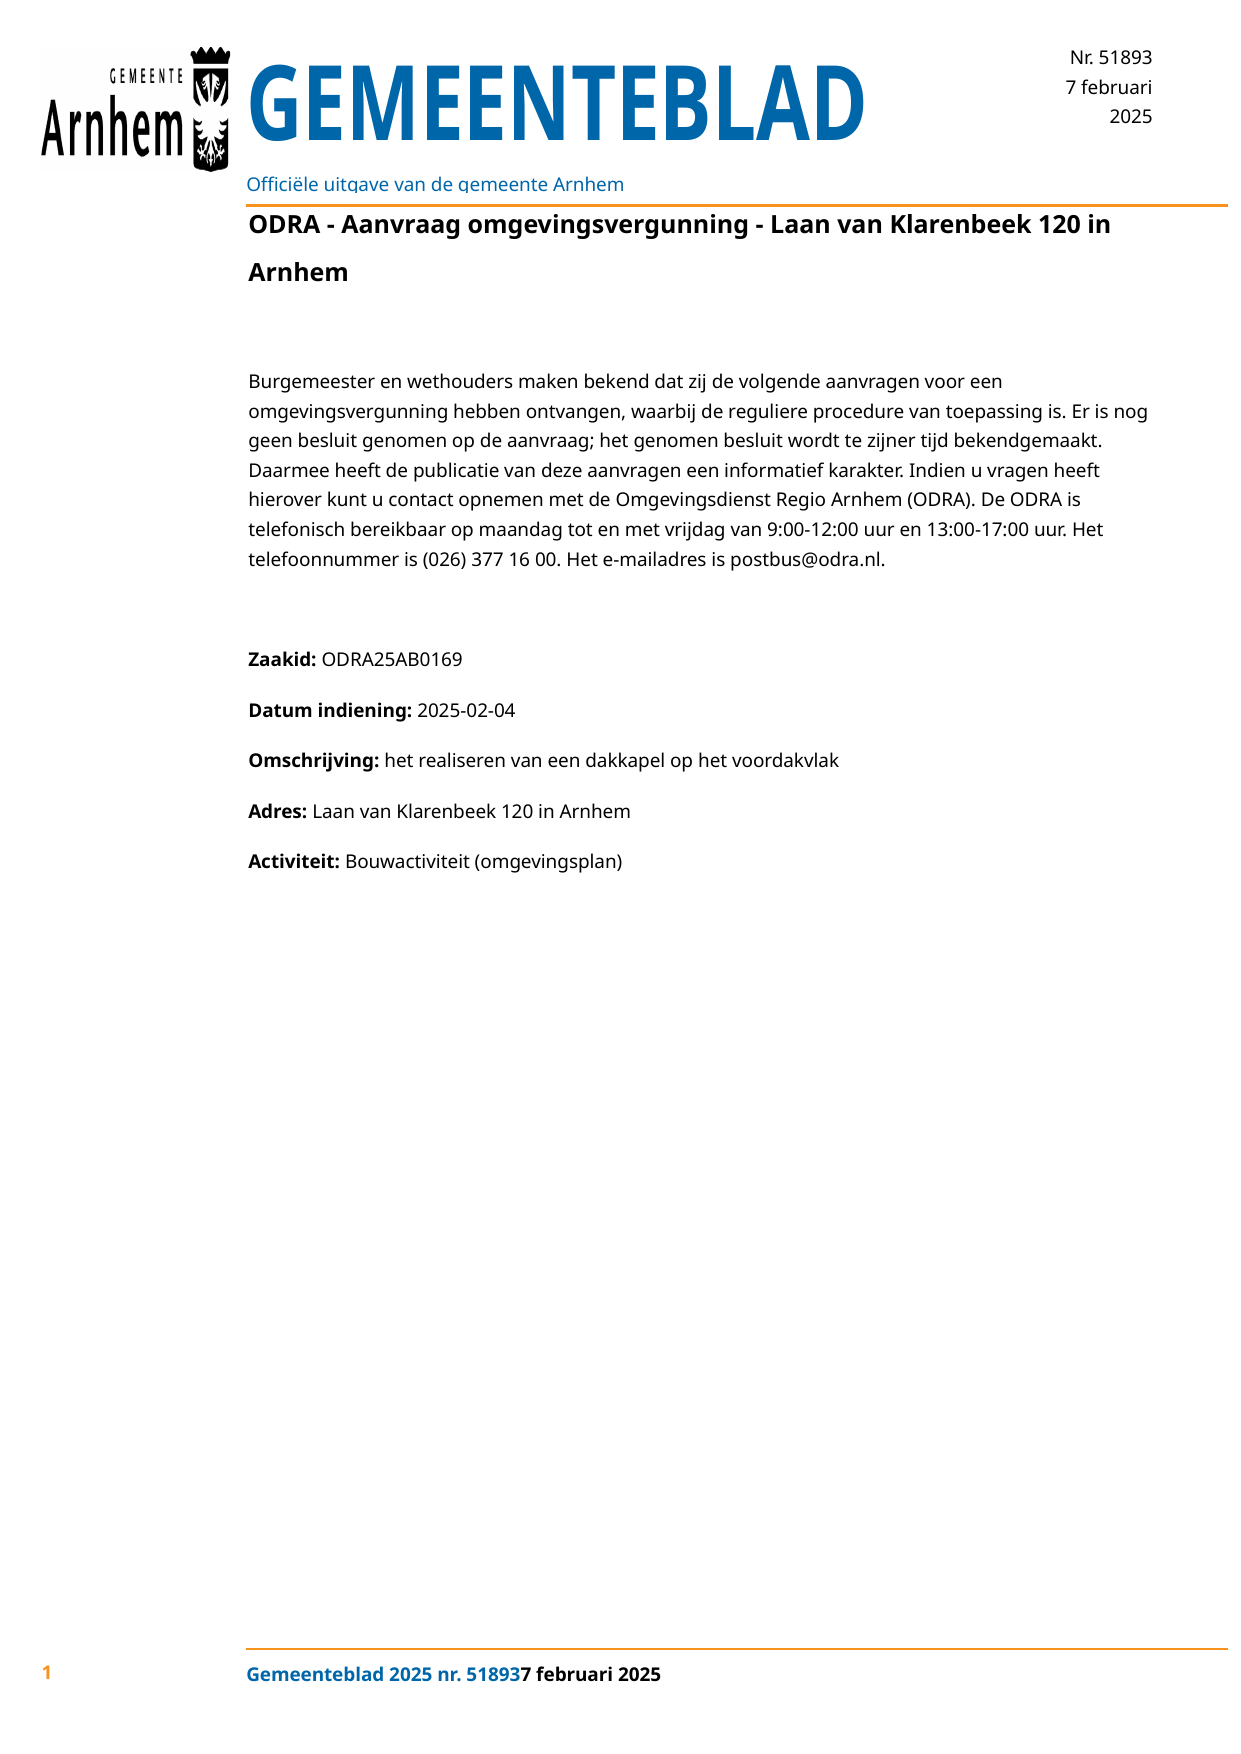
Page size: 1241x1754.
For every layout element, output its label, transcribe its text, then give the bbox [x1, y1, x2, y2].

text Activiteit: Bouwactiviteit (omgevingsplan) [248, 848, 1152, 874]
text Zaakid: ODRA25AB0169 [248, 647, 1152, 672]
text Adres: Laan van Klarenbeek 120 in Arnhem [248, 798, 1152, 824]
text Omschrijving: het realiseren van een dakkapel op het voordakvlak [248, 747, 1152, 773]
text Datum indiening: 2025-02-04 [248, 697, 1152, 723]
text Burgemeester en wethouders maken bekend dat zij de volgende aanvragen voor een omgevingsvergunning hebben ontvangen, waarbij de reguliere procedure van toepassing is. Er is nog geen besluit genomen op de aanvraag; het genomen besluit wordt te zijner tijd bekendgemaakt. Daarmee heeft de publicatie van deze aanvragen een informatief karakter. Indien u vragen heeft hierover kunt u contact opnemen met de Omgevingsdienst Regio Arnhem (ODRA). De ODRA is telefonisch bereikbaar op maandag tot en met vrijdag van 9:00-12:00 uur en 13:00-17:00 uur. Het telefoonnummer is (026) 377 16 00. Het e-mailadres is postbus@odra.nl. [248, 368, 1152, 572]
picture [41, 47, 231, 172]
text ODRA - Aanvraag omgevingsvergunning - Laan van Klarenbeek 120 in Arnhem [248, 207, 1152, 288]
